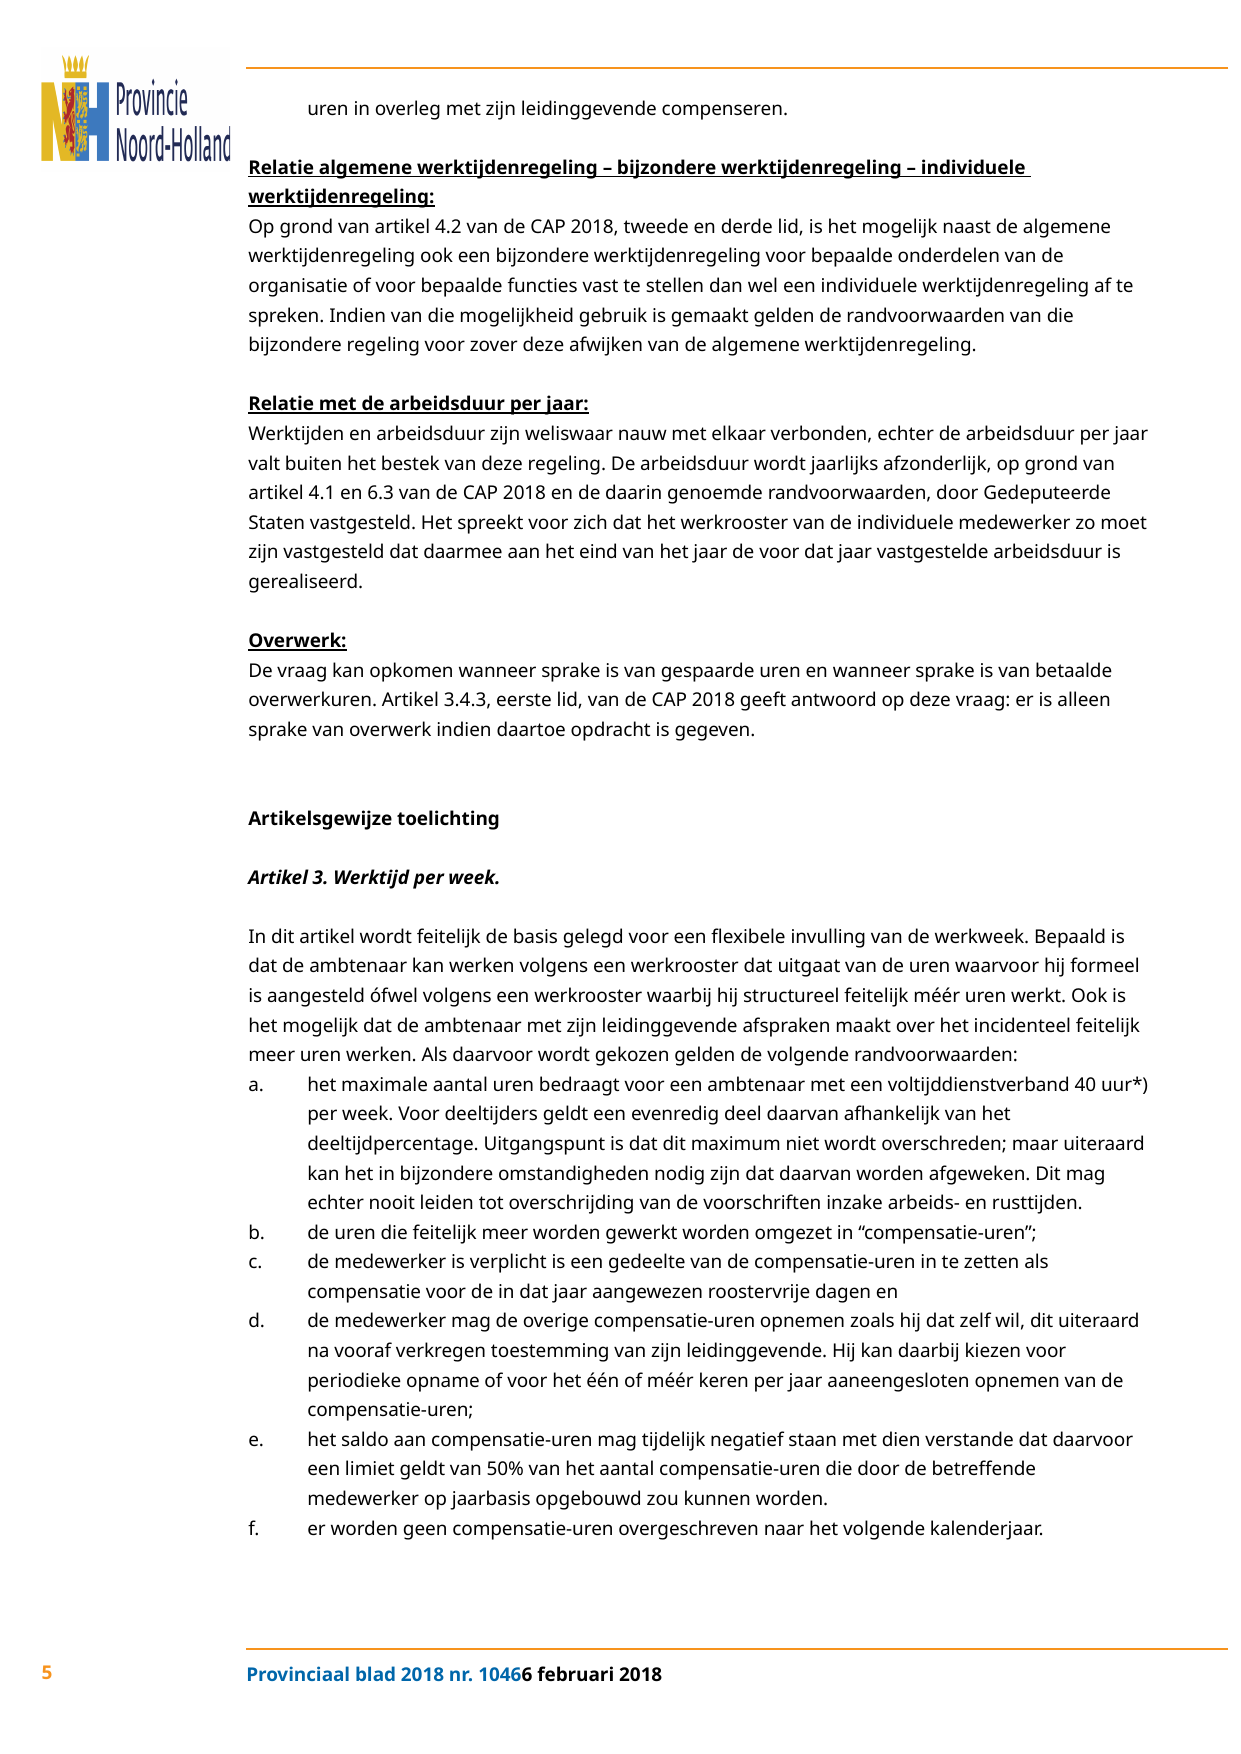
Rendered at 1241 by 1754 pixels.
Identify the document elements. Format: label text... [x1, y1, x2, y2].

list er worden geen compensatie-uren overgeschreven naar het volgende kalenderjaar. [248, 1515, 1152, 1541]
list uren in overleg met zijn leidinggevende compenseren. [248, 95, 1152, 121]
list het maximale aantal uren bedraagt voor een ambtenaar met een voltijddienstverband 40 uur*) per week. Voor deeltijders geldt een evenredig deel daarvan afhankelijk van het deeltijdpercentage. Uitgangspunt is dat dit maximum niet wordt overschreden; maar uiteraard kan het in bijzondere omstandigheden nodig zijn dat daarvan worden afgeweken. Dit mag echter nooit leiden tot overschrijding van de voorschriften inzake arbeids- en rusttijden. [248, 1071, 1152, 1215]
picture [41, 47, 231, 172]
text Artikel 3. Werktijd per week. [248, 864, 1152, 890]
text Artikelsgewijze toelichting [248, 805, 1152, 831]
text De vraag kan opkomen wanneer sprake is van gespaarde uren en wanneer sprake is van betaalde overwerkuren. Artikel 3.4.3, eerste lid, van de CAP 2018 geeft antwoord op deze vraag: er is alleen sprake van overwerk indien daartoe opdracht is gegeven. [248, 657, 1152, 742]
text In dit artikel wordt feitelijk de basis gelegd voor een flexibele invulling van de werkweek. Bepaald is dat de ambtenaar kan werken volgens een werkrooster dat uitgaat van de uren waarvoor hij formeel is aangesteld ófwel volgens een werkrooster waarbij hij structureel feitelijk méér uren werkt. Ook is het mogelijk dat de ambtenaar met zijn leidinggevende afspraken maakt over het incidenteel feitelijk meer uren werken. Als daarvoor wordt gekozen gelden de volgende randvoorwaarden: [248, 923, 1152, 1067]
text Relatie algemene werktijdenregeling – bijzondere werktijdenregeling – individuele werktijdenregeling: [248, 154, 1152, 209]
text Op grond van artikel 4.2 van de CAP 2018, tweede en derde lid, is het mogelijk naast de algemene werktijdenregeling ook een bijzondere werktijdenregeling voor bepaalde onderdelen van de organisatie of voor bepaalde functies vast te stellen dan wel een individuele werktijdenregeling af te spreken. Indien van die mogelijkheid gebruik is gemaakt gelden de randvoorwaarden van die bijzondere regeling voor zover deze afwijken van de algemene werktijdenregeling. [248, 213, 1152, 357]
text Werktijden en arbeidsduur zijn weliswaar nauw met elkaar verbonden, echter de arbeidsduur per jaar valt buiten het bestek van deze regeling. De arbeidsduur wordt jaarlijks afzonderlijk, op grond van artikel 4.1 en 6.3 van de CAP 2018 en de daarin genoemde randvoorwaarden, door Gedeputeerde Staten vastgesteld. Het spreekt voor zich dat het werkrooster van de individuele medewerker zo moet zijn vastgesteld dat daarmee aan het eind van het jaar de voor dat jaar vastgestelde arbeidsduur is gerealiseerd. [248, 420, 1152, 594]
list het saldo aan compensatie-uren mag tijdelijk negatief staan met dien verstande dat daarvoor een limiet geldt van 50% van het aantal compensatie-uren die door de betreffende medewerker op jaarbasis opgebouwd zou kunnen worden. [248, 1426, 1152, 1511]
text Overwerk: [248, 627, 1152, 653]
text Relatie met de arbeidsduur per jaar: [248, 391, 1152, 416]
list de medewerker mag de overige compensatie-uren opnemen zoals hij dat zelf wil, dit uiteraard na vooraf verkregen toestemming van zijn leidinggevende. Hij kan daarbij kiezen voor periodieke opname of voor het één of méér keren per jaar aaneengesloten opnemen van de compensatie-uren; [248, 1308, 1152, 1422]
list de medewerker is verplicht is een gedeelte van de compensatie-uren in te zetten als compensatie voor de in dat jaar aangewezen roostervrije dagen en [248, 1248, 1152, 1304]
list de uren die feitelijk meer worden gewerkt worden omgezet in “compensatie-uren”; [248, 1219, 1152, 1245]
